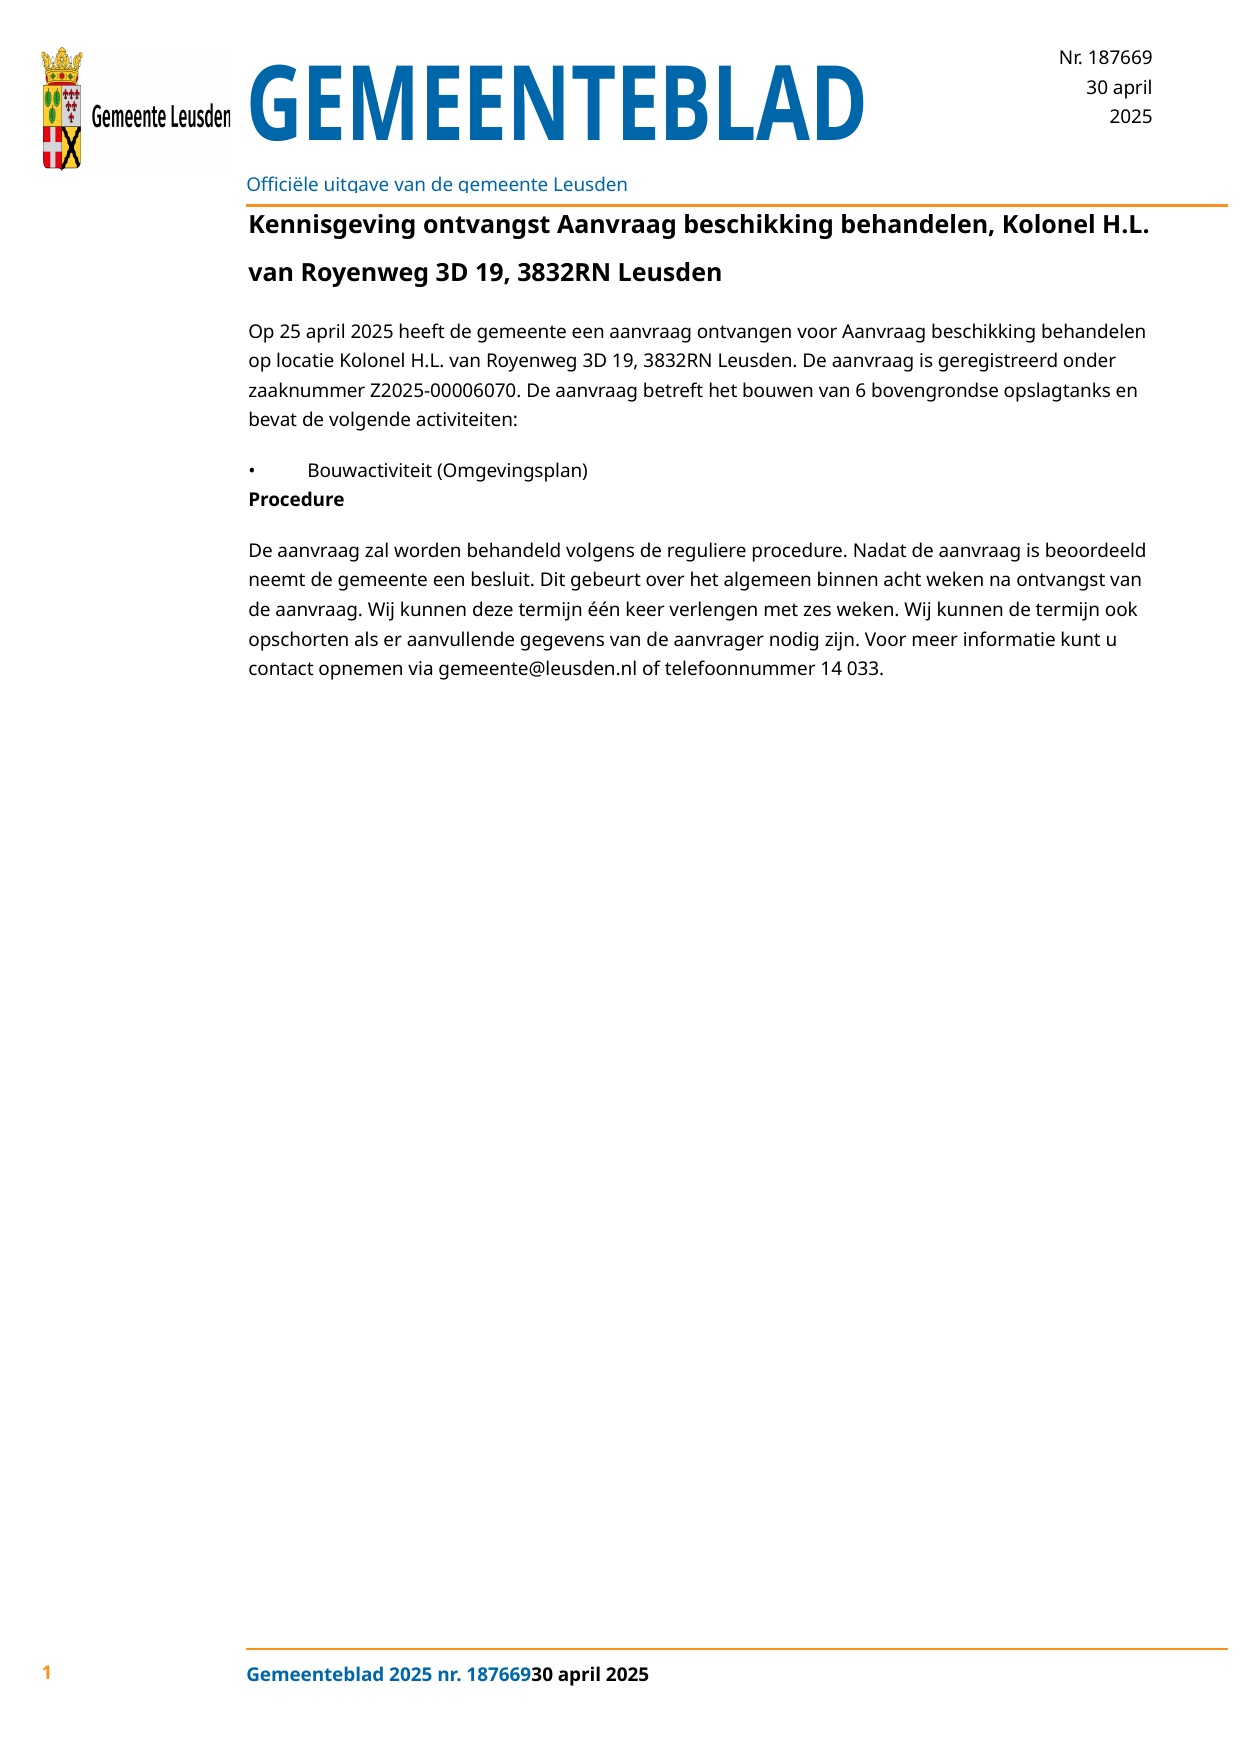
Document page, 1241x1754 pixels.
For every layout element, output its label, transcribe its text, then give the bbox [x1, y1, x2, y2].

text Op 25 april 2025 heeft de gemeente een aanvraag ontvangen voor Aanvraag beschikking behandelen op locatie Kolonel H.L. van Royenweg 3D 19, 3832RN Leusden. De aanvraag is geregistreerd onder zaaknummer Z2025-00006070. De aanvraag betreft het bouwen van 6 bovengrondse opslagtanks en bevat de volgende activiteiten: [248, 318, 1152, 432]
picture [41, 47, 231, 172]
list Bouwactiviteit (Omgevingsplan) [248, 457, 1152, 483]
text Procedure [248, 487, 1152, 512]
text Kennisgeving ontvangst Aanvraag beschikking behandelen, Kolonel H.L. van Royenweg 3D 19, 3832RN Leusden [248, 207, 1152, 288]
text De aanvraag zal worden behandeld volgens de reguliere procedure. Nadat de aanvraag is beoordeeld neemt de gemeente een besluit. Dit gebeurt over het algemeen binnen acht weken na ontvangst van de aanvraag. Wij kunnen deze termijn één keer verlengen met zes weken. Wij kunnen de termijn ook opschorten als er aanvullende gegevens van de aanvrager nodig zijn. Voor meer informatie kunt u contact opnemen via gemeente@leusden.nl of telefoonnummer 14 033. [248, 537, 1152, 681]
